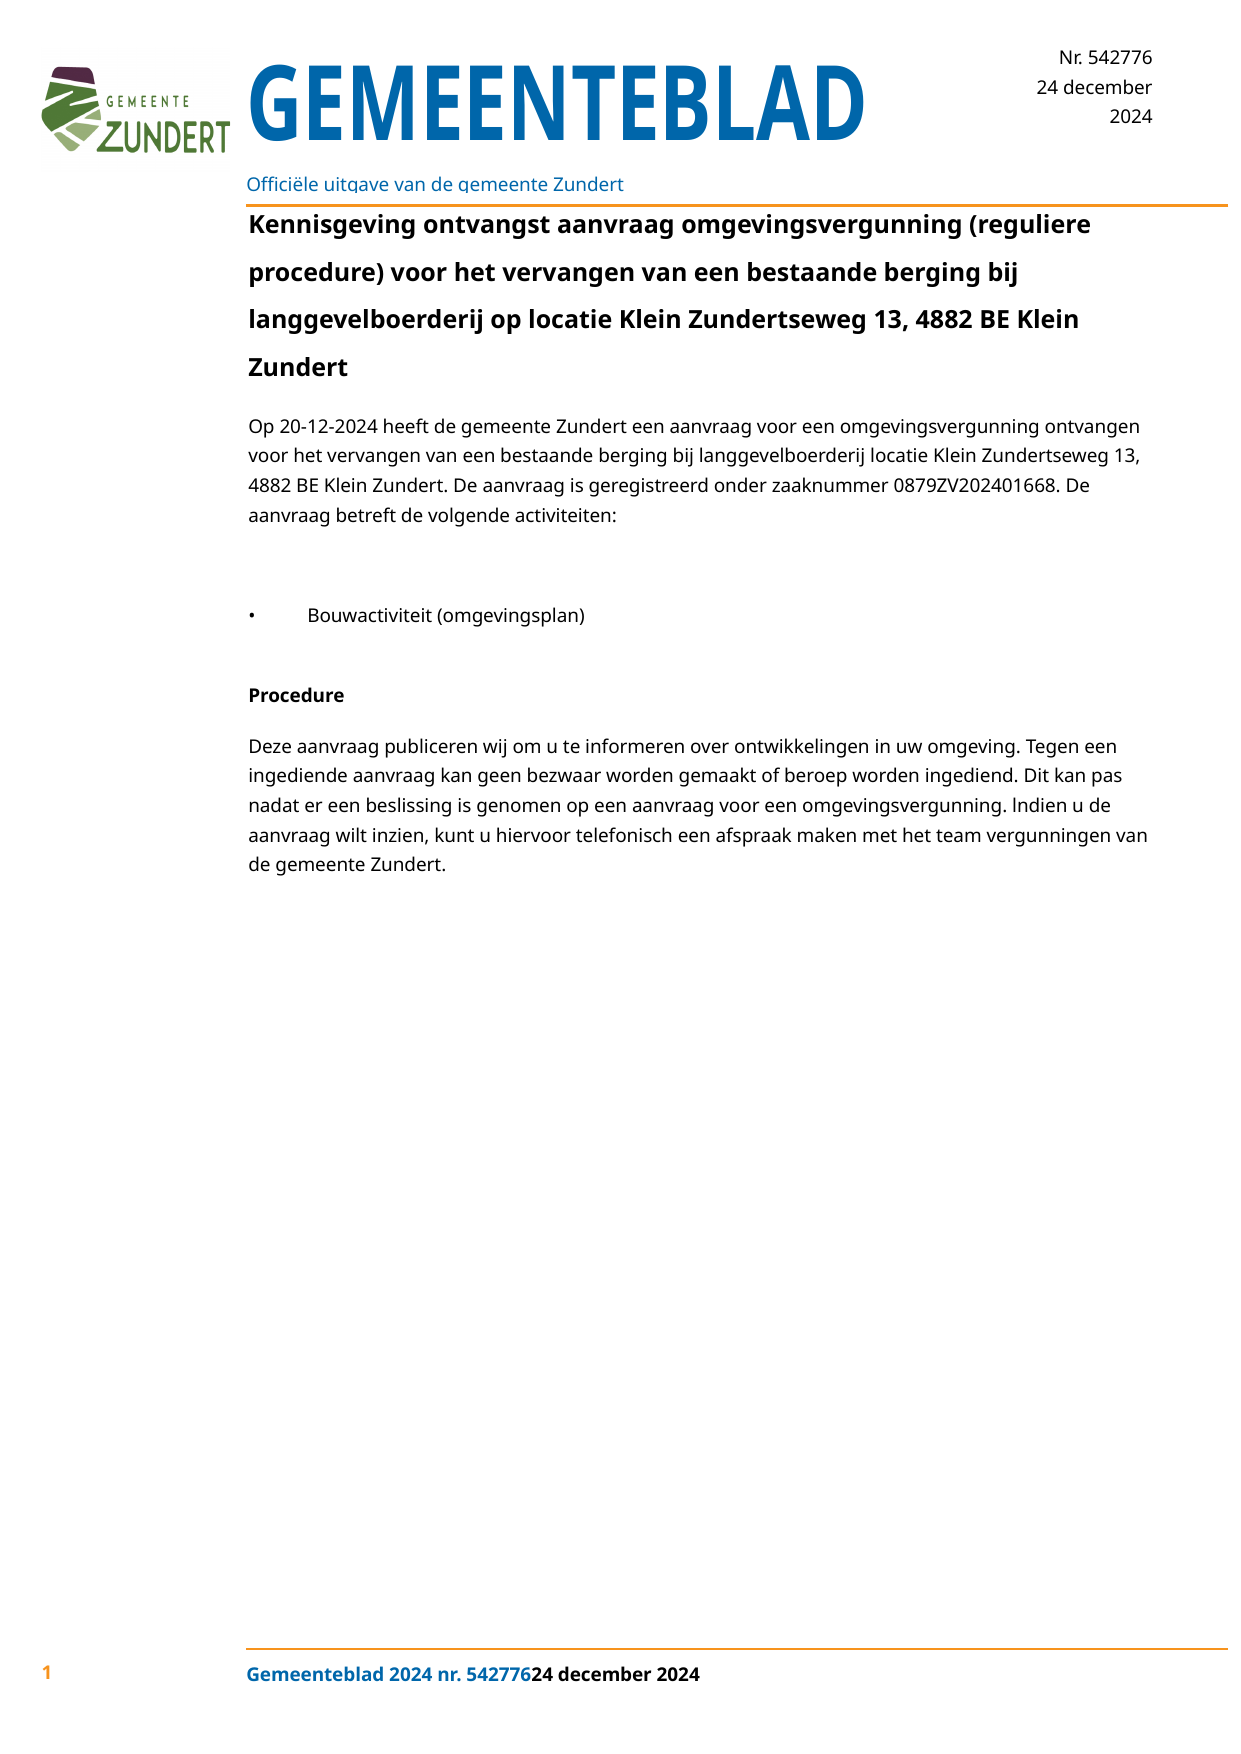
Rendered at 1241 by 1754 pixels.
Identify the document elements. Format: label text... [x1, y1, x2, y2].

text Op 20-12-2024 heeft de gemeente Zundert een aanvraag voor een omgevingsvergunning ontvangen voor het vervangen van een bestaande berging bij langgevelboerderij locatie Klein Zundertseweg 13, 4882 BE Klein Zundert. De aanvraag is geregistreerd onder zaaknummer 0879ZV202401668. De aanvraag betreft de volgende activiteiten: [248, 413, 1152, 528]
text Deze aanvraag publiceren wij om u te informeren over ontwikkelingen in uw omgeving. Tegen een ingediende aanvraag kan geen bezwaar worden gemaakt of beroep worden ingediend. Dit kan pas nadat er een beslissing is genomen op een aanvraag voor een omgevingsvergunning. lndien u de aanvraag wilt inzien, kunt u hiervoor telefonisch een afspraak maken met het team vergunningen van de gemeente Zundert. [248, 733, 1152, 877]
list Bouwactiviteit (omgevingsplan) [248, 603, 1152, 628]
text Kennisgeving ontvangst aanvraag omgevingsvergunning (reguliere procedure) voor het vervangen van een bestaande berging bij langgevelboerderij op locatie Klein Zundertseweg 13, 4882 BE Klein Zundert [248, 207, 1152, 384]
picture [41, 47, 231, 172]
text Procedure [248, 683, 1152, 708]
